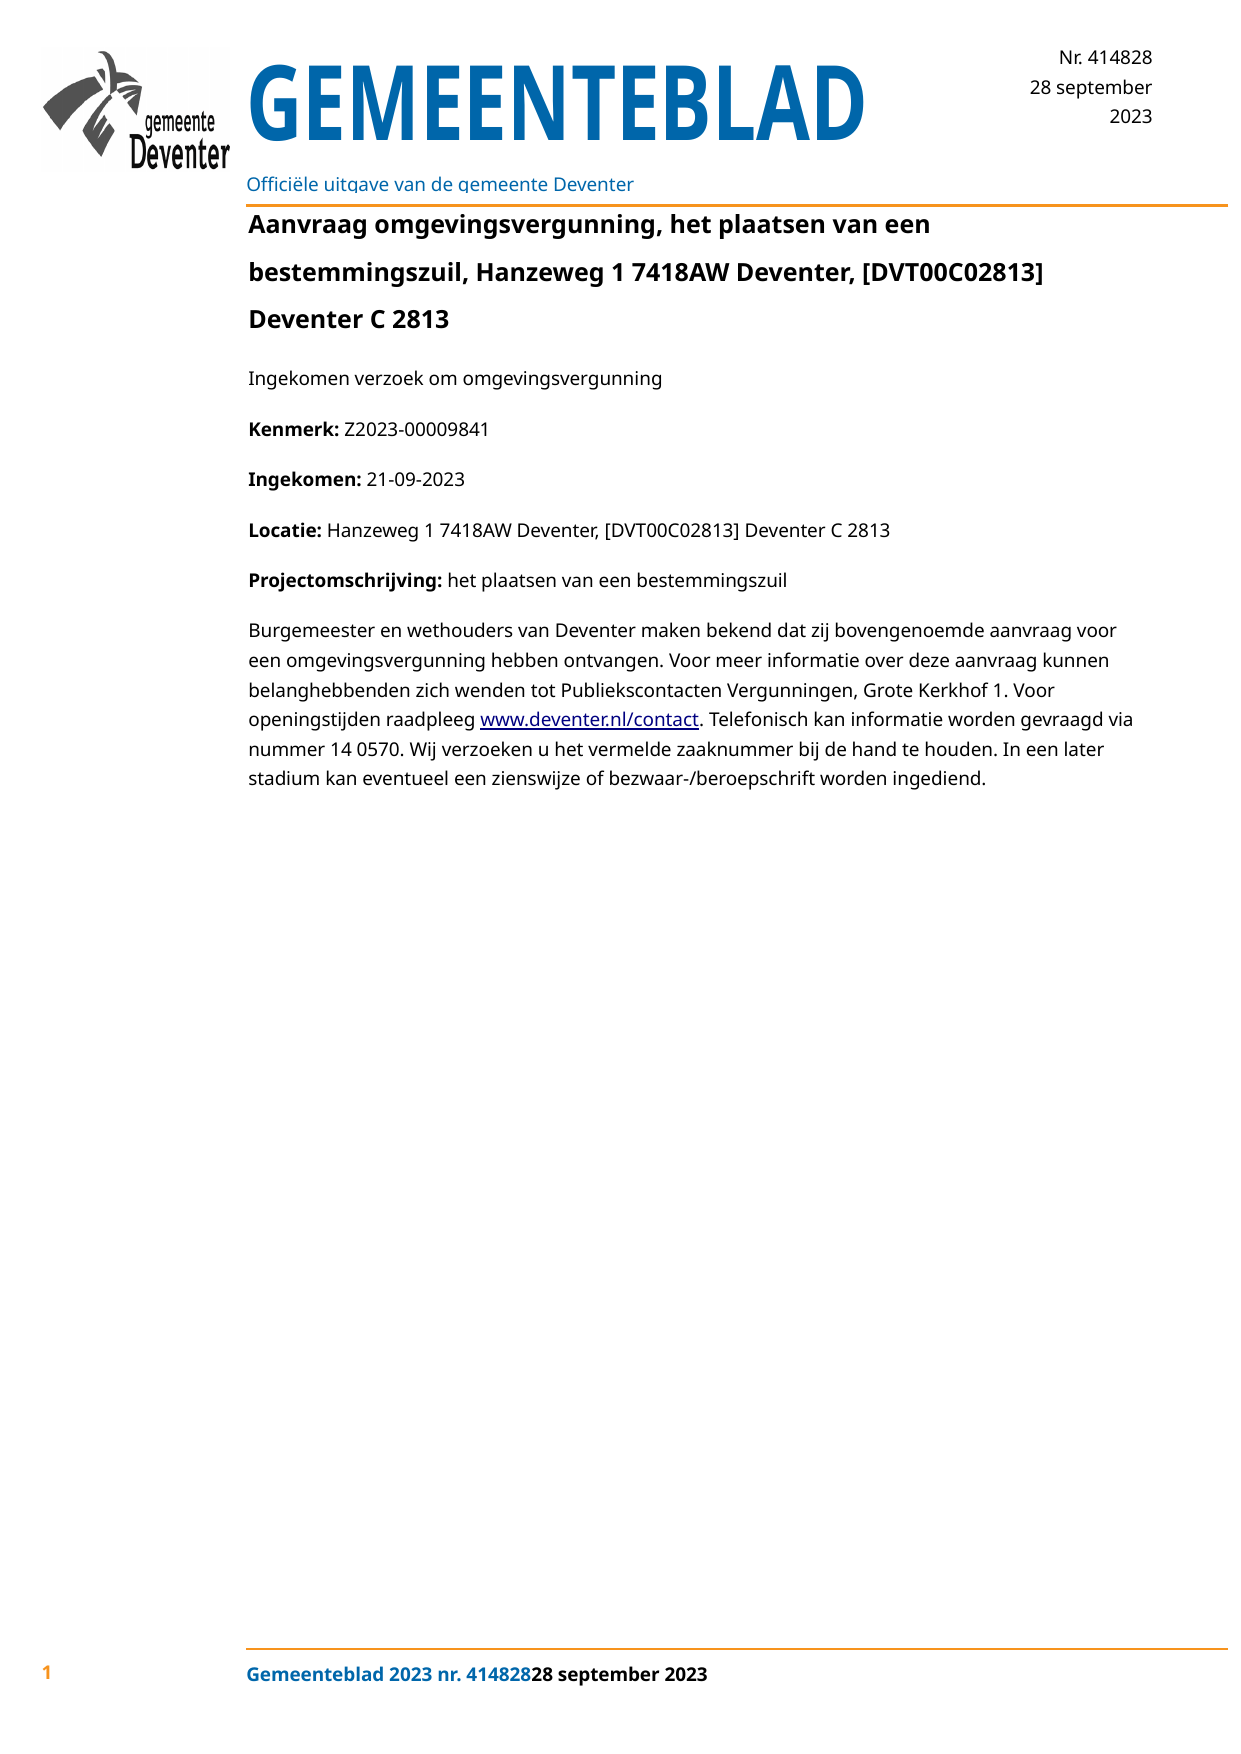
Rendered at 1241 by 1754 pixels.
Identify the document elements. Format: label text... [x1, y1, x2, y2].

text Locatie: Hanzeweg 1 7418AW Deventer, [DVT00C02813] Deventer C 2813 [248, 517, 1152, 542]
text Kenmerk: Z2023-00009841 [248, 416, 1152, 442]
text Burgemeester en wethouders van Deventer maken bekend dat zij bovengenoemde aanvraag voor een omgevingsvergunning hebben ontvangen. Voor meer informatie over deze aanvraag kunnen belanghebbenden zich wenden tot Publiekscontacten Vergunningen, Grote Kerkhof 1. Voor openingstijden raadpleeg www.deventer.nl/contact. Telefonisch kan informatie worden gevraagd via nummer 14 0570. Wij verzoeken u het vermelde zaaknummer bij de hand te houden. In een later stadium kan eventueel een zienswijze of bezwaar-/beroepschrift worden ingediend. [248, 618, 1152, 791]
text Ingekomen verzoek om omgevingsvergunning [248, 366, 1152, 391]
text Projectomschrijving: het plaatsen van een bestemmingszuil [248, 567, 1152, 593]
text Ingekomen: 21-09-2023 [248, 466, 1152, 492]
text Aanvraag omgevingsvergunning, het plaatsen van een bestemmingszuil, Hanzeweg 1 7418AW Deventer, [DVT00C02813] Deventer C 2813 [248, 207, 1152, 336]
picture [41, 47, 231, 172]
